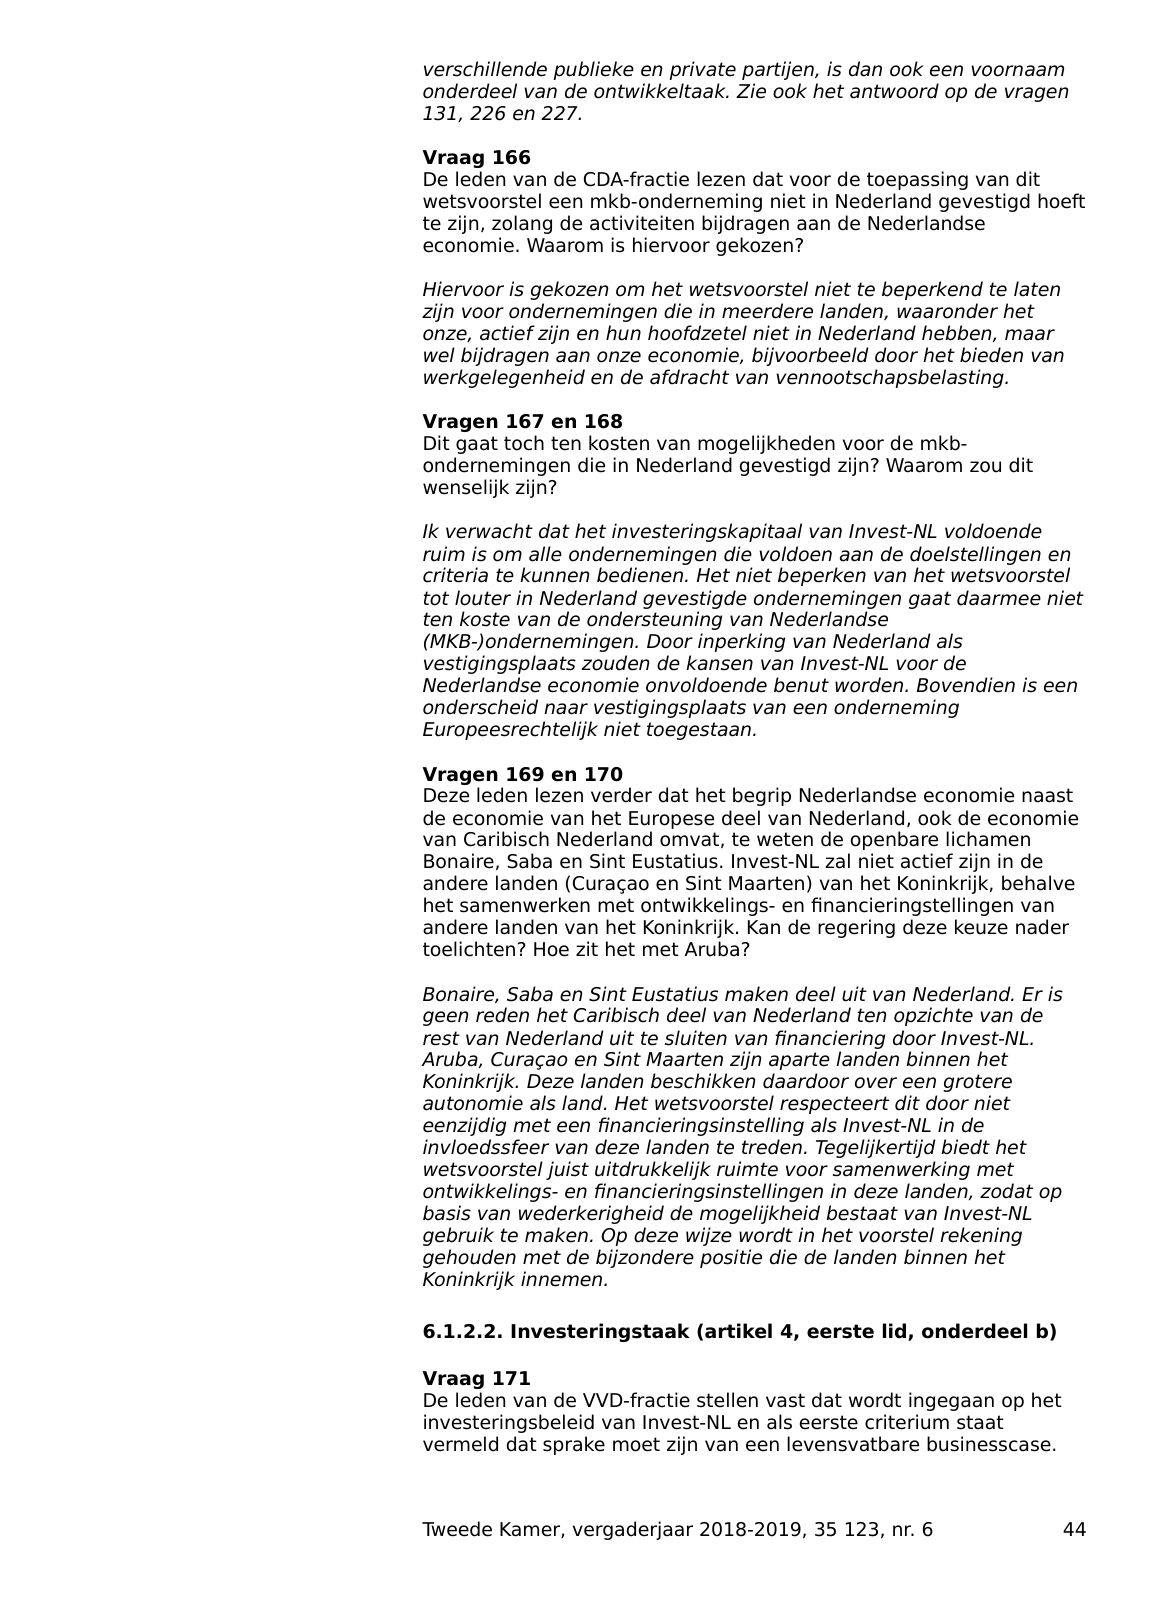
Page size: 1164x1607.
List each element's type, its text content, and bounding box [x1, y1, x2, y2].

text Vragen 169 en 170 [422, 763, 1087, 785]
text De leden van de CDA-fractie lezen dat voor de toepassing van dit wetsvoorstel een mkb-onderneming niet in Nederland gevestigd hoeft te zijn, zolang de activiteiten bijdragen aan de Nederlandse economie. Waarom is hiervoor gekozen? [422, 169, 1087, 257]
text Vragen 167 en 168 [422, 411, 1087, 433]
text Bonaire, Saba en Sint Eustatius maken deel uit van Nederland. Er is geen reden het Caribisch deel van Nederland ten opzichte van de rest van Nederland uit te sluiten van financiering door Invest-NL. Aruba, Curaçao en Sint Maarten zijn aparte landen binnen het Koninkrijk. Deze landen beschikken daardoor over een grotere autonomie als land. Het wetsvoorstel respecteert dit door niet eenzijdig met een financieringsinstelling als Invest-NL in de invloedssfeer van deze landen te treden. Tegelijkertijd biedt het wetsvoorstel juist uitdrukkelijk ruimte voor samenwerking met ontwikkelings- en financieringsinstellingen in deze landen, zodat op basis van wederkerigheid de mogelijkheid bestaat van Invest-NL gebruik te maken. Op deze wijze wordt in het voorstel rekening gehouden met de bijzondere positie die de landen binnen het Koninkrijk innemen. [422, 983, 1087, 1291]
text De leden van de VVD-fractie stellen vast dat wordt ingegaan op het investeringsbeleid van Invest-NL en als eerste criterium staat vermeld dat sprake moet zijn van een levensvatbare businesscase. [422, 1390, 1087, 1456]
text Hiervoor is gekozen om het wetsvoorstel niet te beperkend te laten zijn voor ondernemingen die in meerdere landen, waaronder het onze, actief zijn en hun hoofdzetel niet in Nederland hebben, maar wel bijdragen aan onze economie, bijvoorbeeld door het bieden van werkgelegenheid en de afdracht van vennootschapsbelasting. [422, 279, 1087, 389]
text Ik verwacht dat het investeringskapitaal van Invest-NL voldoende ruim is om alle ondernemingen die voldoen aan de doelstellingen en criteria te kunnen bedienen. Het niet beperken van het wetsvoorstel tot louter in Nederland gevestigde ondernemingen gaat daarmee niet ten koste van de ondersteuning van Nederlandse (MKB-)ondernemingen. Door inperking van Nederland als vestigingsplaats zouden de kansen van Invest-NL voor de Nederlandse economie onvoldoende benut worden. Bovendien is een onderscheid naar vestigingsplaats van een onderneming Europeesrechtelijk niet toegestaan. [422, 521, 1087, 741]
subtitle 6.1.2.2. Investeringstaak (artikel 4, eerste lid, onderdeel b) [422, 1321, 1087, 1343]
text Deze leden lezen verder dat het begrip Nederlandse economie naast de economie van het Europese deel van Nederland, ook de economie van Caribisch Nederland omvat, te weten de openbare lichamen Bonaire, Saba en Sint Eustatius. Invest-NL zal niet actief zijn in de andere landen (Curaçao en Sint Maarten) van het Koninkrijk, behalve het samenwerken met ontwikkelings- en financieringstellingen van andere landen van het Koninkrijk. Kan de regering deze keuze nader toelichten? Hoe zit het met Aruba? [422, 785, 1087, 961]
text Dit gaat toch ten kosten van mogelijkheden voor de mkb-ondernemingen die in Nederland gevestigd zijn? Waarom zou dit wenselijk zijn? [422, 433, 1087, 499]
text Vraag 166 [422, 147, 1087, 169]
text verschillende publieke en private partijen, is dan ook een voornaam onderdeel van de ontwikkeltaak. Zie ook het antwoord op de vragen 131, 226 en 227. [422, 59, 1087, 125]
text Vraag 171 [422, 1368, 1087, 1390]
